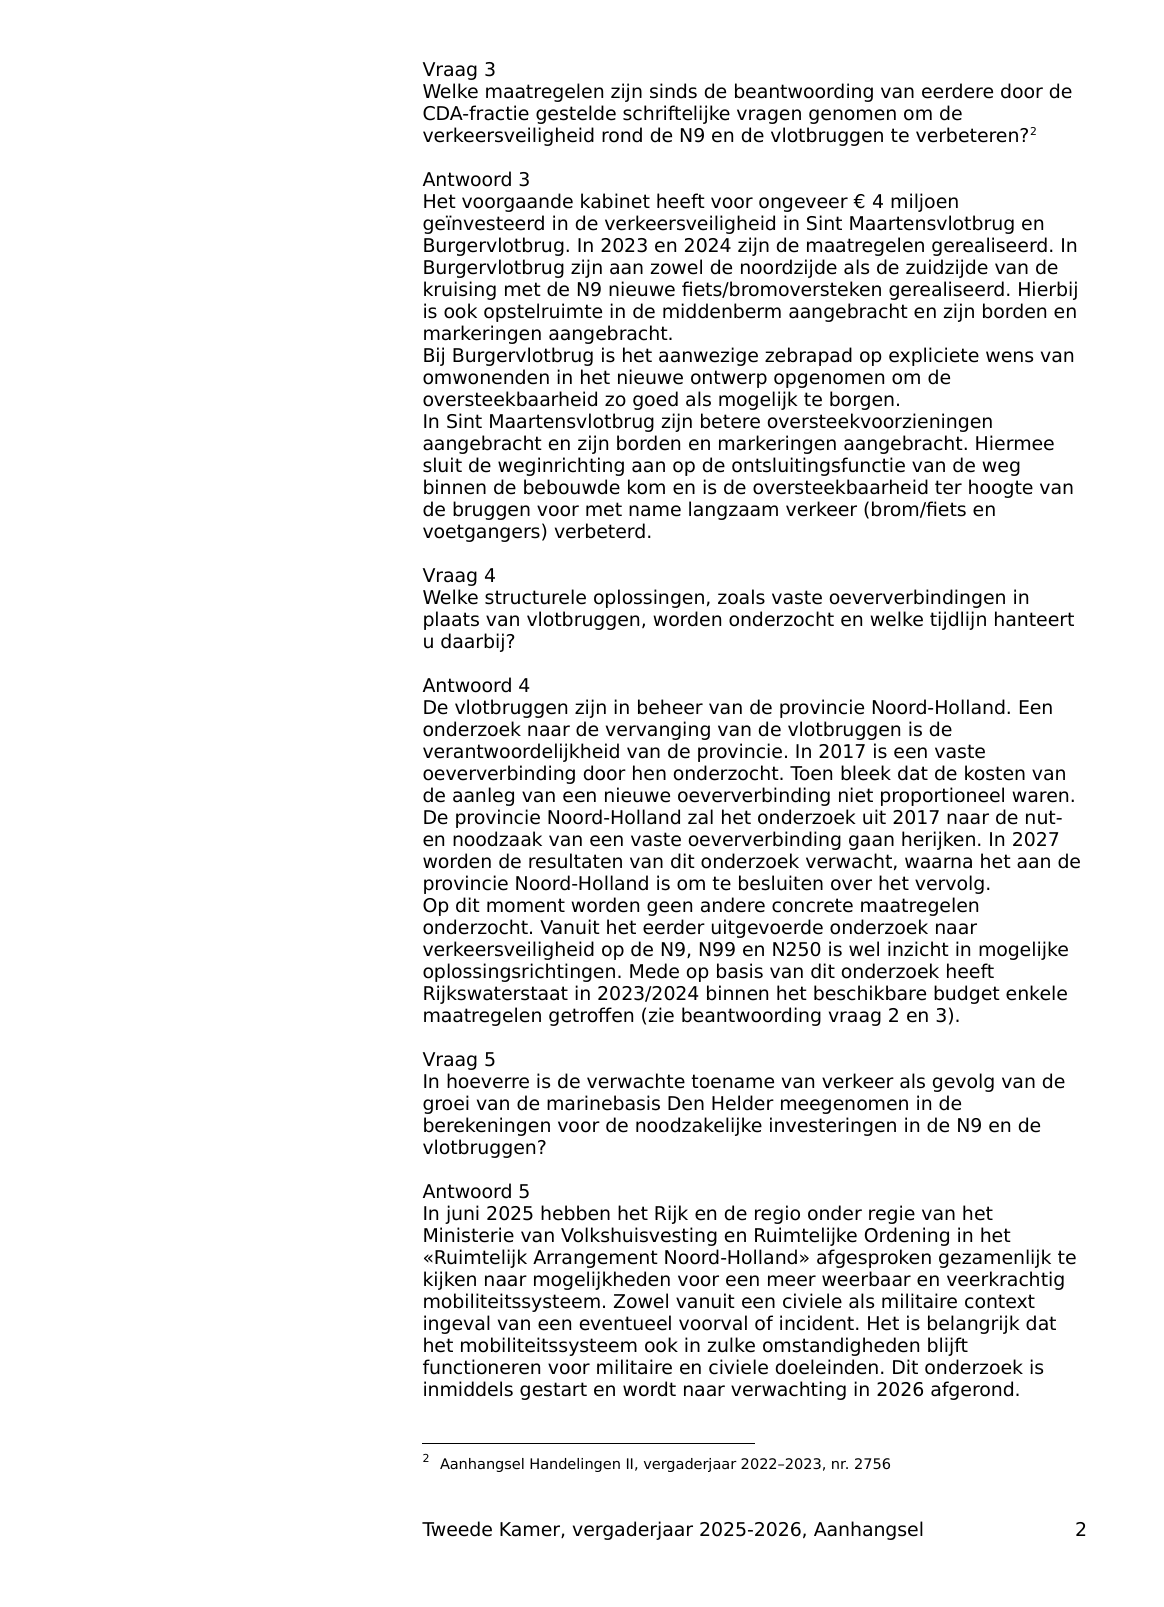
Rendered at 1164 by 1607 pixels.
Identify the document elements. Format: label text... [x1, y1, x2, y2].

text Antwoord 3 [422, 169, 1087, 191]
text Bij Burgervlotbrug is het aanwezige zebrapad op expliciete wens van omwonenden in het nieuwe ontwerp opgenomen om de oversteekbaarheid zo goed als mogelijk te borgen. [422, 345, 1087, 411]
text Vraag 4 [422, 565, 1087, 587]
text Antwoord 5 [422, 1181, 1087, 1203]
text Welke structurele oplossingen, zoals vaste oeververbindingen in plaats van vlotbruggen, worden onderzocht en welke tijdlijn hanteert u daarbij? [422, 587, 1087, 653]
text Aanhangsel Handelingen II, vergaderjaar 2022–2023, nr. 2756 [422, 1452, 1087, 1474]
text In juni 2025 hebben het Rijk en de regio onder regie van het Ministerie van Volkshuisvesting en Ruimtelijke Ordening in het «Ruimtelijk Arrangement Noord-Holland» afgesproken gezamenlijk te kijken naar mogelijkheden voor een meer weerbaar en veerkrachtig mobiliteitssysteem. Zowel vanuit een civiele als militaire context ingeval van een eventueel voorval of incident. Het is belangrijk dat het mobiliteitssysteem ook in zulke omstandigheden blijft functioneren voor militaire en civiele doeleinden. Dit onderzoek is inmiddels gestart en wordt naar verwachting in 2026 afgerond. [422, 1203, 1087, 1401]
text Het voorgaande kabinet heeft voor ongeveer € 4 miljoen geïnvesteerd in de verkeersveiligheid in Sint Maartensvlotbrug en Burgervlotbrug. In 2023 en 2024 zijn de maatregelen gerealiseerd. In Burgervlotbrug zijn aan zowel de noordzijde als de zuidzijde van de kruising met de N9 nieuwe fiets/bromoversteken gerealiseerd. Hierbij is ook opstelruimte in de middenberm aangebracht en zijn borden en markeringen aangebracht. [422, 191, 1087, 345]
text In hoeverre is de verwachte toename van verkeer als gevolg van de groei van de marinebasis Den Helder meegenomen in de berekeningen voor de noodzakelijke investeringen in de N9 en de vlotbruggen? [422, 1071, 1087, 1159]
text De vlotbruggen zijn in beheer van de provincie Noord-Holland. Een onderzoek naar de vervanging van de vlotbruggen is de verantwoordelijkheid van de provincie. In 2017 is een vaste oeververbinding door hen onderzocht. Toen bleek dat de kosten van de aanleg van een nieuwe oeververbinding niet proportioneel waren. De provincie Noord-Holland zal het onderzoek uit 2017 naar de nut- en noodzaak van een vaste oeververbinding gaan herijken. In 2027 worden de resultaten van dit onderzoek verwacht, waarna het aan de provincie Noord-Holland is om te besluiten over het vervolg. [422, 697, 1087, 895]
text Welke maatregelen zijn sinds de beantwoording van eerdere door de CDA-fractie gestelde schriftelijke vragen genomen om de verkeersveiligheid rond de N9 en de vlotbruggen te verbeteren? [422, 81, 1087, 147]
text Antwoord 4 [422, 675, 1087, 697]
text Vraag 5 [422, 1049, 1087, 1071]
text Vraag 3 [422, 59, 1087, 81]
text In Sint Maartensvlotbrug zijn betere oversteekvoorzieningen aangebracht en zijn borden en markeringen aangebracht. Hiermee sluit de weginrichting aan op de ontsluitingsfunctie van de weg binnen de bebouwde kom en is de oversteekbaarheid ter hoogte van de bruggen voor met name langzaam verkeer (brom/fiets en voetgangers) verbeterd. [422, 411, 1087, 543]
text Op dit moment worden geen andere concrete maatregelen onderzocht. Vanuit het eerder uitgevoerde onderzoek naar verkeersveiligheid op de N9, N99 en N250 is wel inzicht in mogelijke oplossingsrichtingen. Mede op basis van dit onderzoek heeft Rijkswaterstaat in 2023/2024 binnen het beschikbare budget enkele maatregelen getroffen (zie beantwoording vraag 2 en 3). [422, 895, 1087, 1027]
